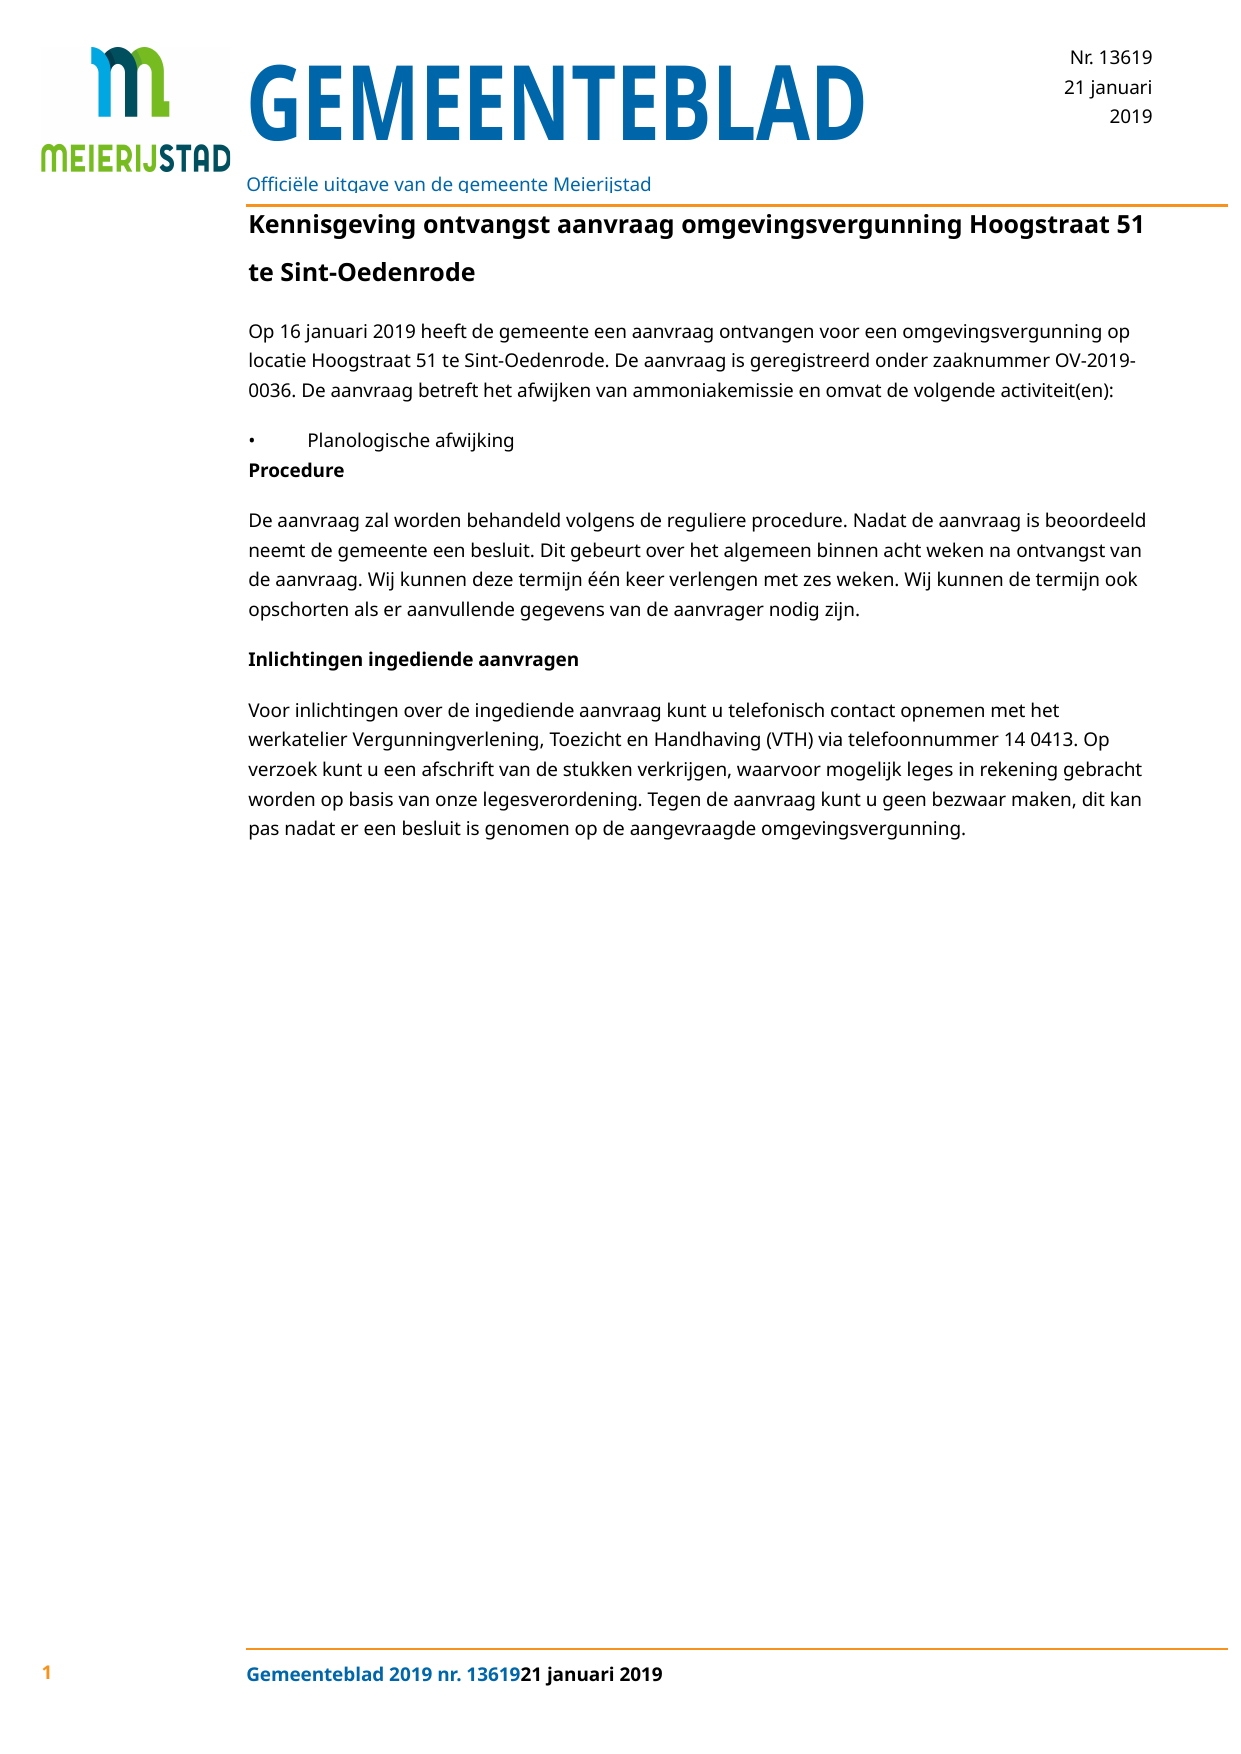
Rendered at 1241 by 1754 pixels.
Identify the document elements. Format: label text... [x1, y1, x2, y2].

text De aanvraag zal worden behandeld volgens de reguliere procedure. Nadat de aanvraag is beoordeeld neemt de gemeente een besluit. Dit gebeurt over het algemeen binnen acht weken na ontvangst van de aanvraag. Wij kunnen deze termijn één keer verlengen met zes weken. Wij kunnen de termijn ook opschorten als er aanvullende gegevens van de aanvrager nodig zijn. [248, 507, 1152, 622]
text Voor inlichtingen over de ingediende aanvraag kunt u telefonisch contact opnemen met het werkatelier Vergunningverlening, Toezicht en Handhaving (VTH) via telefoonnummer 14 0413. Op verzoek kunt u een afschrift van de stukken verkrijgen, waarvoor mogelijk leges in rekening gebracht worden op basis van onze legesverordening. Tegen de aanvraag kunt u geen bezwaar maken, dit kan pas nadat er een besluit is genomen op de aangevraagde omgevingsvergunning. [248, 697, 1152, 841]
text Kennisgeving ontvangst aanvraag omgevingsvergunning Hoogstraat 51 te Sint-Oedenrode [248, 207, 1152, 288]
text Inlichtingen ingediende aanvragen [248, 647, 1152, 672]
text Op 16 januari 2019 heeft de gemeente een aanvraag ontvangen voor een omgevingsvergunning op locatie Hoogstraat 51 te Sint-Oedenrode. De aanvraag is geregistreerd onder zaaknummer OV-2019-0036. De aanvraag betreft het afwijken van ammoniakemissie en omvat de volgende activiteit(en): [248, 318, 1152, 403]
list Planologische afwijking [248, 427, 1152, 453]
picture [41, 47, 231, 172]
text Procedure [248, 457, 1152, 483]
